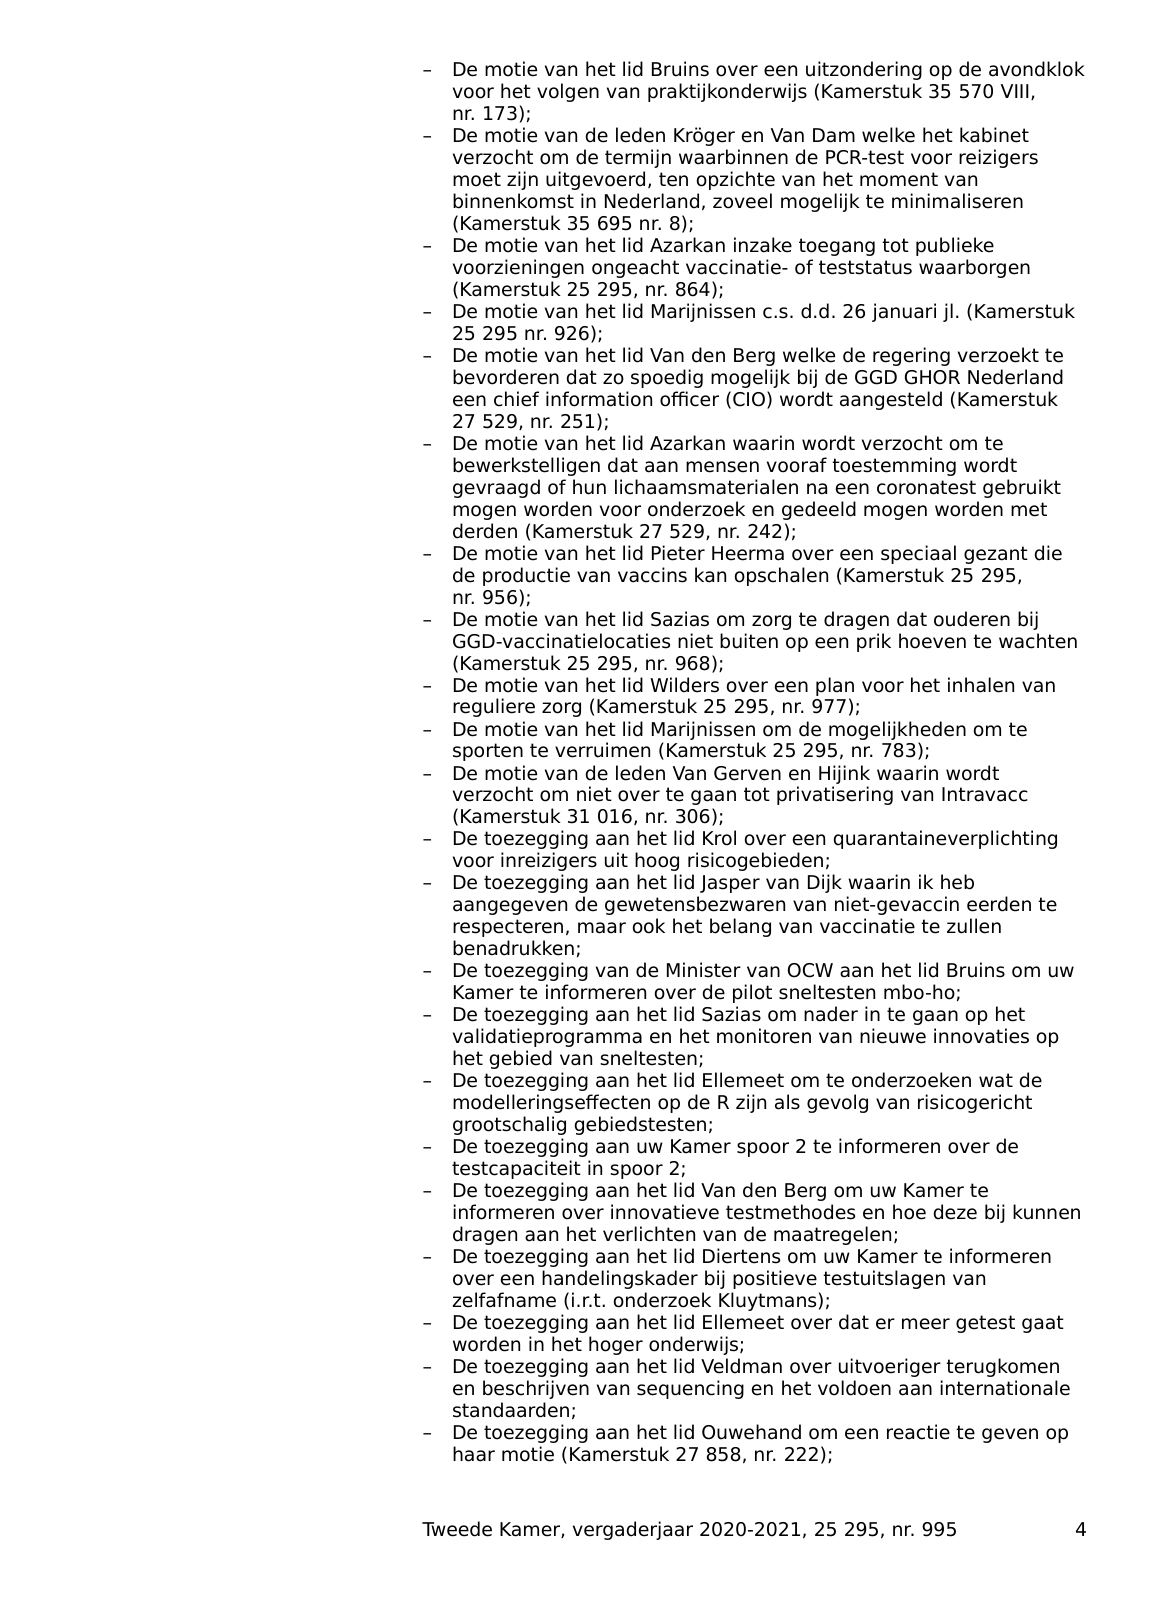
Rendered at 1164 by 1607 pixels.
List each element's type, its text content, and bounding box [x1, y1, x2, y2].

text – De toezegging aan het lid Diertens om uw Kamer te informeren over een handelingskader bij positieve testuitslagen van zelfafname (i.r.t. onderzoek Kluytmans); [422, 1246, 1087, 1312]
text – De toezegging aan het lid Ellemeet over dat er meer getest gaat worden in het hoger onderwijs; [422, 1312, 1087, 1356]
text – De motie van het lid Marijnissen c.s. d.d. 26 januari jl. (Kamerstuk 25 295 nr. 926); [422, 301, 1087, 345]
text – De toezegging aan het lid Sazias om nader in te gaan op het validatieprogramma en het monitoren van nieuwe innovaties op het gebied van sneltesten; [422, 1004, 1087, 1070]
text – De motie van het lid Sazias om zorg te dragen dat ouderen bij GGD-vaccinatielocaties niet buiten op een prik hoeven te wachten (Kamerstuk 25 295, nr. 968); [422, 608, 1087, 674]
text – De motie van het lid Azarkan waarin wordt verzocht om te bewerkstelligen dat aan mensen vooraf toestemming wordt gevraagd of hun lichaamsmaterialen na een coronatest gebruikt mogen worden voor onderzoek en gedeeld mogen worden met derden (Kamerstuk 27 529, nr. 242); [422, 433, 1087, 543]
text – De toezegging aan het lid Ellemeet om te onderzoeken wat de modelleringseffecten op de R zijn als gevolg van risicogericht grootschalig gebiedstesten; [422, 1070, 1087, 1136]
text – De motie van het lid Wilders over een plan voor het inhalen van reguliere zorg (Kamerstuk 25 295, nr. 977); [422, 674, 1087, 718]
text – De toezegging aan het lid Veldman over uitvoeriger terugkomen en beschrijven van sequencing en het voldoen aan internationale standaarden; [422, 1356, 1087, 1422]
text – De motie van de leden Kröger en Van Dam welke het kabinet verzocht om de termijn waarbinnen de PCR-test voor reizigers moet zijn uitgevoerd, ten opzichte van het moment van binnenkomst in Nederland, zoveel mogelijk te minimaliseren (Kamerstuk 35 695 nr. 8); [422, 125, 1087, 235]
text – De toezegging aan uw Kamer spoor 2 te informeren over de testcapaciteit in spoor 2; [422, 1136, 1087, 1180]
text – De motie van het lid Pieter Heerma over een speciaal gezant die de productie van vaccins kan opschalen (Kamerstuk 25 295, nr. 956); [422, 543, 1087, 608]
text – De toezegging van de Minister van OCW aan het lid Bruins om uw Kamer te informeren over de pilot sneltesten mbo-ho; [422, 960, 1087, 1004]
text – De motie van het lid Marijnissen om de mogelijkheden om te sporten te verruimen (Kamerstuk 25 295, nr. 783); [422, 718, 1087, 762]
text – De toezegging aan het lid Jasper van Dijk waarin ik heb aangegeven de gewetensbezwaren van niet-gevaccin eerden te respecteren, maar ook het belang van vaccinatie te zullen benadrukken; [422, 872, 1087, 960]
text – De toezegging aan het lid Van den Berg om uw Kamer te informeren over innovatieve testmethodes en hoe deze bij kunnen dragen aan het verlichten van de maatregelen; [422, 1180, 1087, 1246]
text – De motie van de leden Van Gerven en Hijink waarin wordt verzocht om niet over te gaan tot privatisering van Intravacc (Kamerstuk 31 016, nr. 306); [422, 762, 1087, 828]
text – De toezegging aan het lid Ouwehand om een reactie te geven op haar motie (Kamerstuk 27 858, nr. 222); [422, 1422, 1087, 1466]
text – De motie van het lid Bruins over een uitzondering op de avondklok voor het volgen van praktijkonderwijs (Kamerstuk 35 570 VIII, nr. 173); [422, 59, 1087, 125]
text – De motie van het lid Van den Berg welke de regering verzoekt te bevorderen dat zo spoedig mogelijk bij de GGD GHOR Nederland een chief information officer (CIO) wordt aangesteld (Kamerstuk 27 529, nr. 251); [422, 345, 1087, 433]
text – De motie van het lid Azarkan inzake toegang tot publieke voorzieningen ongeacht vaccinatie- of teststatus waarborgen (Kamerstuk 25 295, nr. 864); [422, 235, 1087, 301]
text – De toezegging aan het lid Krol over een quarantaineverplichting voor inreizigers uit hoog risicogebieden; [422, 828, 1087, 872]
